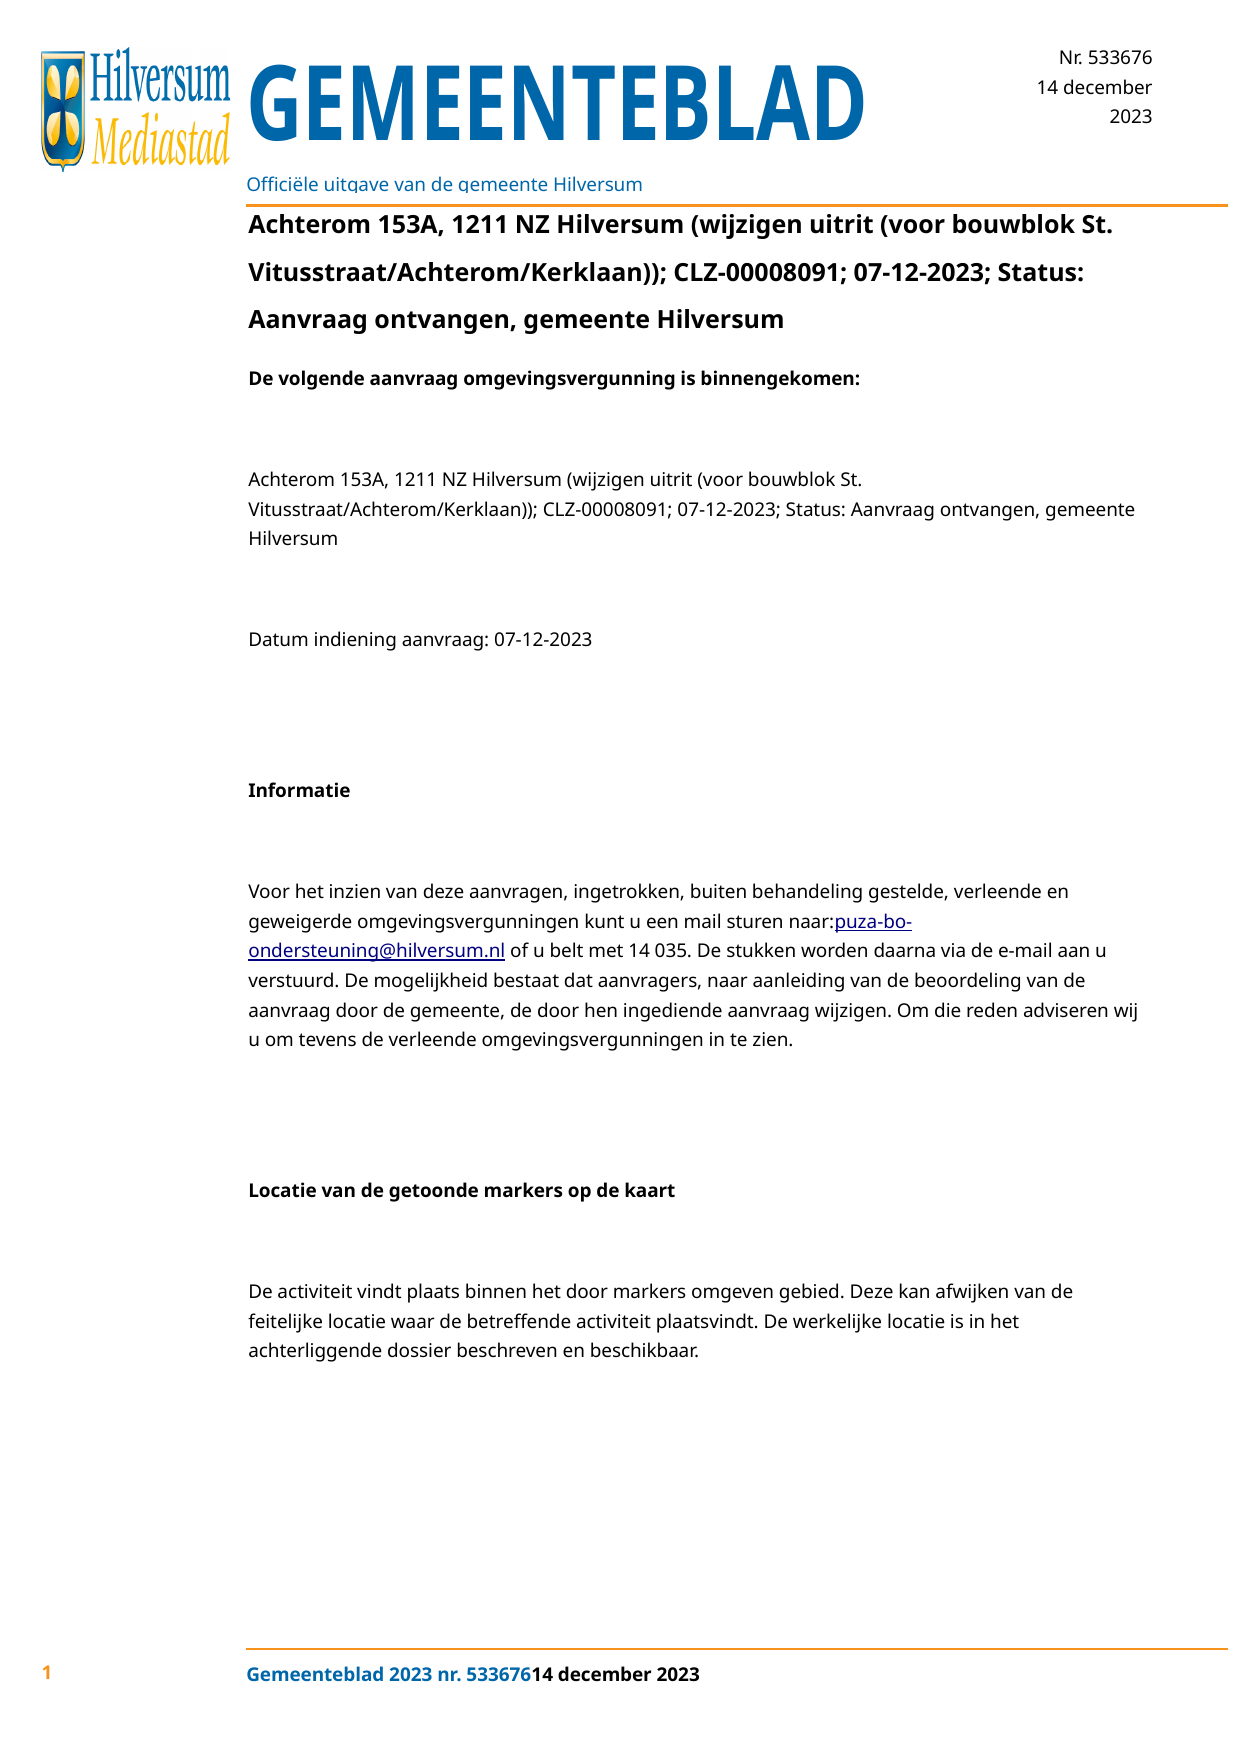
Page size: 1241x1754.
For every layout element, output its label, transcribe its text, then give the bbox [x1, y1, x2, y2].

text Informatie [248, 778, 1152, 803]
text Achterom 153A, 1211 NZ Hilversum (wijzigen uitrit (voor bouwblok St. Vitusstraat/Achterom/Kerklaan)); CLZ-00008091; 07-12-2023; Status: Aanvraag ontvangen, gemeente Hilversum [248, 466, 1152, 551]
picture [41, 47, 231, 172]
text De volgende aanvraag omgevingsvergunning is binnengekomen: [248, 366, 1152, 391]
text De activiteit vindt plaats binnen het door markers omgeven gebied. Deze kan afwijken van de feitelijke locatie waar de betreffende activiteit plaatsvindt. De werkelijke locatie is in het achterliggende dossier beschreven en beschikbaar. [248, 1278, 1152, 1363]
text Achterom 153A, 1211 NZ Hilversum (wijzigen uitrit (voor bouwblok St. Vitusstraat/Achterom/Kerklaan)); CLZ-00008091; 07-12-2023; Status: Aanvraag ontvangen, gemeente Hilversum [248, 207, 1152, 336]
text Datum indiening aanvraag: 07-12-2023 [248, 626, 1152, 652]
text Locatie van de getoonde markers op de kaart [248, 1178, 1152, 1203]
text Voor het inzien van deze aanvragen, ingetrokken, buiten behandeling gestelde, verleende en geweigerde omgevingsvergunningen kunt u een mail sturen naar:puza-bo-ondersteuning@hilversum.nl of u belt met 14 035. De stukken worden daarna via de e-mail aan u verstuurd. De mogelijkheid bestaat dat aanvragers, naar aanleiding van de beoordeling van de aanvraag door de gemeente, de door hen ingediende aanvraag wijzigen. Om die reden adviseren wij u om tevens de verleende omgevingsvergunningen in te zien. [248, 878, 1152, 1052]
